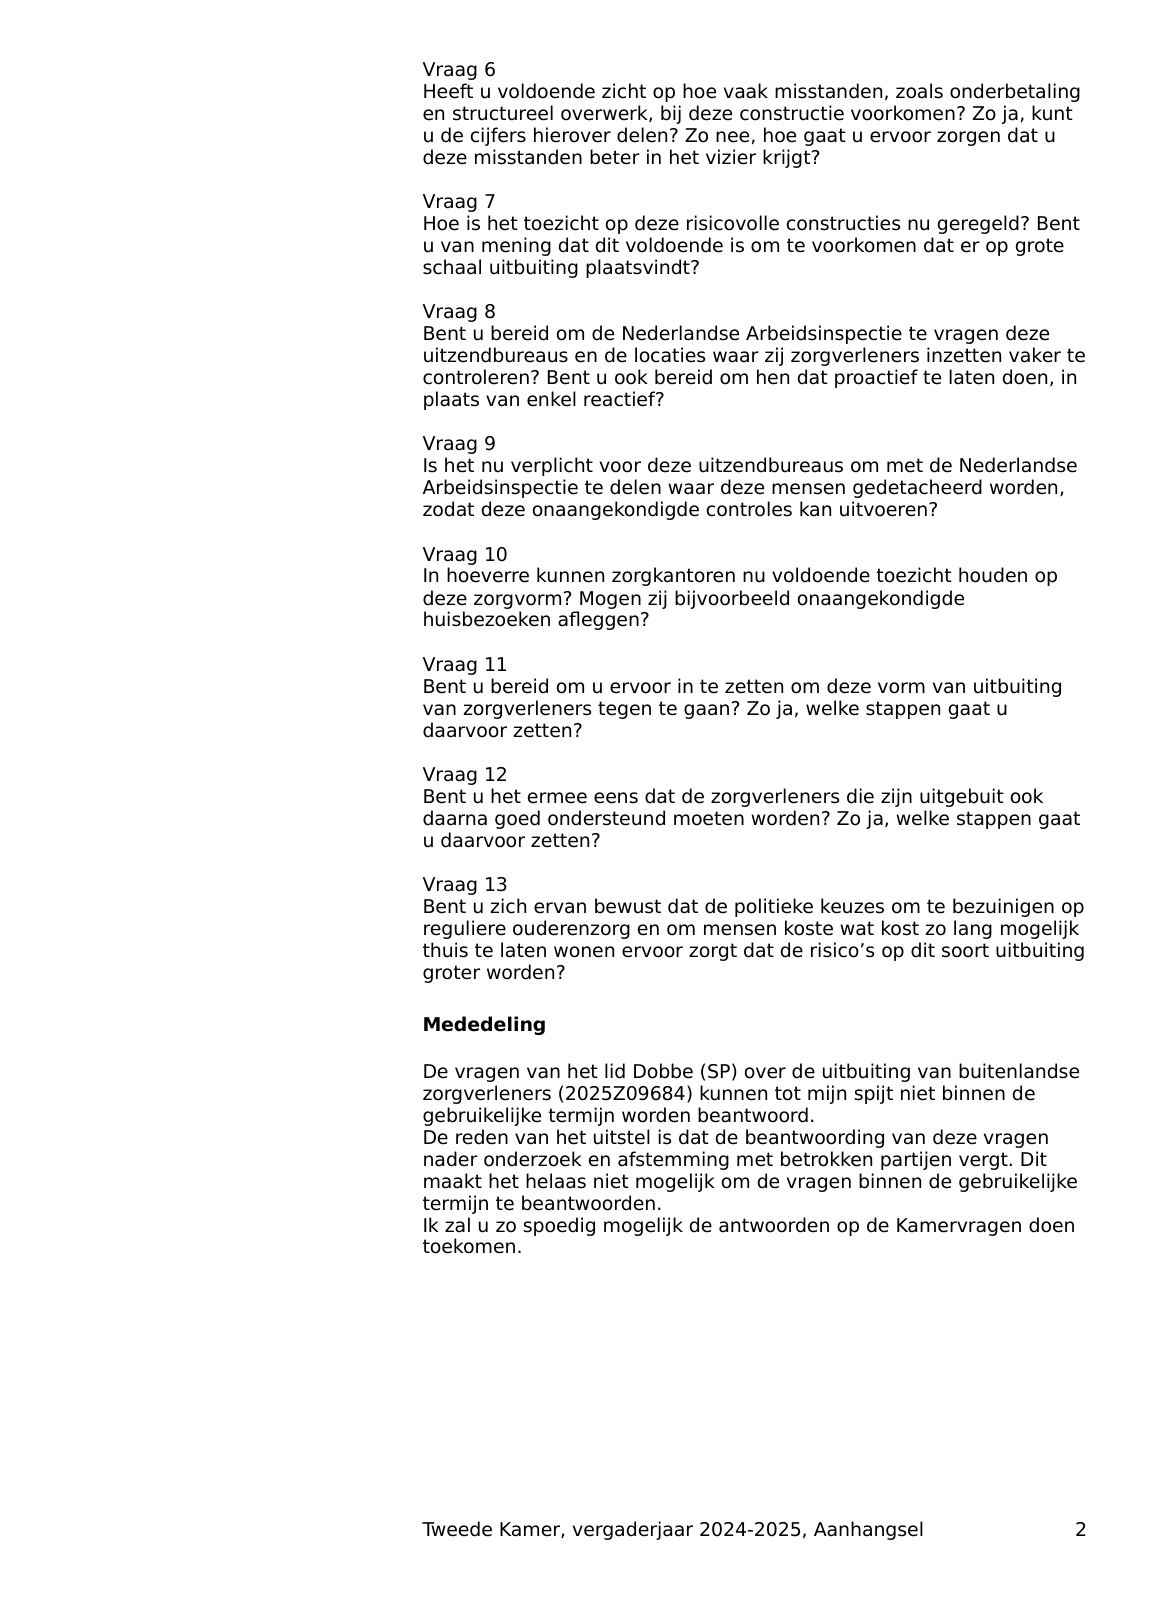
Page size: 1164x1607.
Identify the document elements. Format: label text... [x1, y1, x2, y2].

text Bent u het ermee eens dat de zorgverleners die zijn uitgebuit ook daarna goed ondersteund moeten worden? Zo ja, welke stappen gaat u daarvoor zetten? [422, 786, 1087, 852]
text Heeft u voldoende zicht op hoe vaak misstanden, zoals onderbetaling en structureel overwerk, bij deze constructie voorkomen? Zo ja, kunt u de cijfers hierover delen? Zo nee, hoe gaat u ervoor zorgen dat u deze misstanden beter in het vizier krijgt? [422, 81, 1087, 169]
text Vraag 6 [422, 59, 1087, 81]
text In hoeverre kunnen zorgkantoren nu voldoende toezicht houden op deze zorgvorm? Mogen zij bijvoorbeeld onaangekondigde huisbezoeken afleggen? [422, 565, 1087, 631]
text Hoe is het toezicht op deze risicovolle constructies nu geregeld? Bent u van mening dat dit voldoende is om te voorkomen dat er op grote schaal uitbuiting plaatsvindt? [422, 213, 1087, 279]
text Bent u bereid om de Nederlandse Arbeidsinspectie te vragen deze uitzendbureaus en de locaties waar zij zorgverleners inzetten vaker te controleren? Bent u ook bereid om hen dat proactief te laten doen, in plaats van enkel reactief? [422, 323, 1087, 411]
text Vraag 12 [422, 764, 1087, 786]
text Bent u zich ervan bewust dat de politieke keuzes om te bezuinigen op reguliere ouderenzorg en om mensen koste wat kost zo lang mogelijk thuis te laten wonen ervoor zorgt dat de risico’s op dit soort uitbuiting groter worden? [422, 896, 1087, 984]
subtitle Mededeling [422, 1014, 1087, 1036]
text De reden van het uitstel is dat de beantwoording van deze vragen nader onderzoek en afstemming met betrokken partijen vergt. Dit maakt het helaas niet mogelijk om de vragen binnen de gebruikelijke termijn te beantwoorden. [422, 1127, 1087, 1214]
text Vraag 11 [422, 653, 1087, 676]
text Vraag 13 [422, 874, 1087, 896]
text Vraag 10 [422, 543, 1087, 565]
text Bent u bereid om u ervoor in te zetten om deze vorm van uitbuiting van zorgverleners tegen te gaan? Zo ja, welke stappen gaat u daarvoor zetten? [422, 676, 1087, 741]
text Is het nu verplicht voor deze uitzendbureaus om met de Nederlandse Arbeidsinspectie te delen waar deze mensen gedetacheerd worden, zodat deze onaangekondigde controles kan uitvoeren? [422, 455, 1087, 521]
text De vragen van het lid Dobbe (SP) over de uitbuiting van buitenlandse zorgverleners (2025Z09684) kunnen tot mijn spijt niet binnen de gebruikelijke termijn worden beantwoord. [422, 1061, 1087, 1127]
text Vraag 9 [422, 433, 1087, 455]
text Vraag 8 [422, 301, 1087, 323]
text Vraag 7 [422, 191, 1087, 213]
text Ik zal u zo spoedig mogelijk de antwoorden op de Kamervragen doen toekomen. [422, 1214, 1087, 1258]
